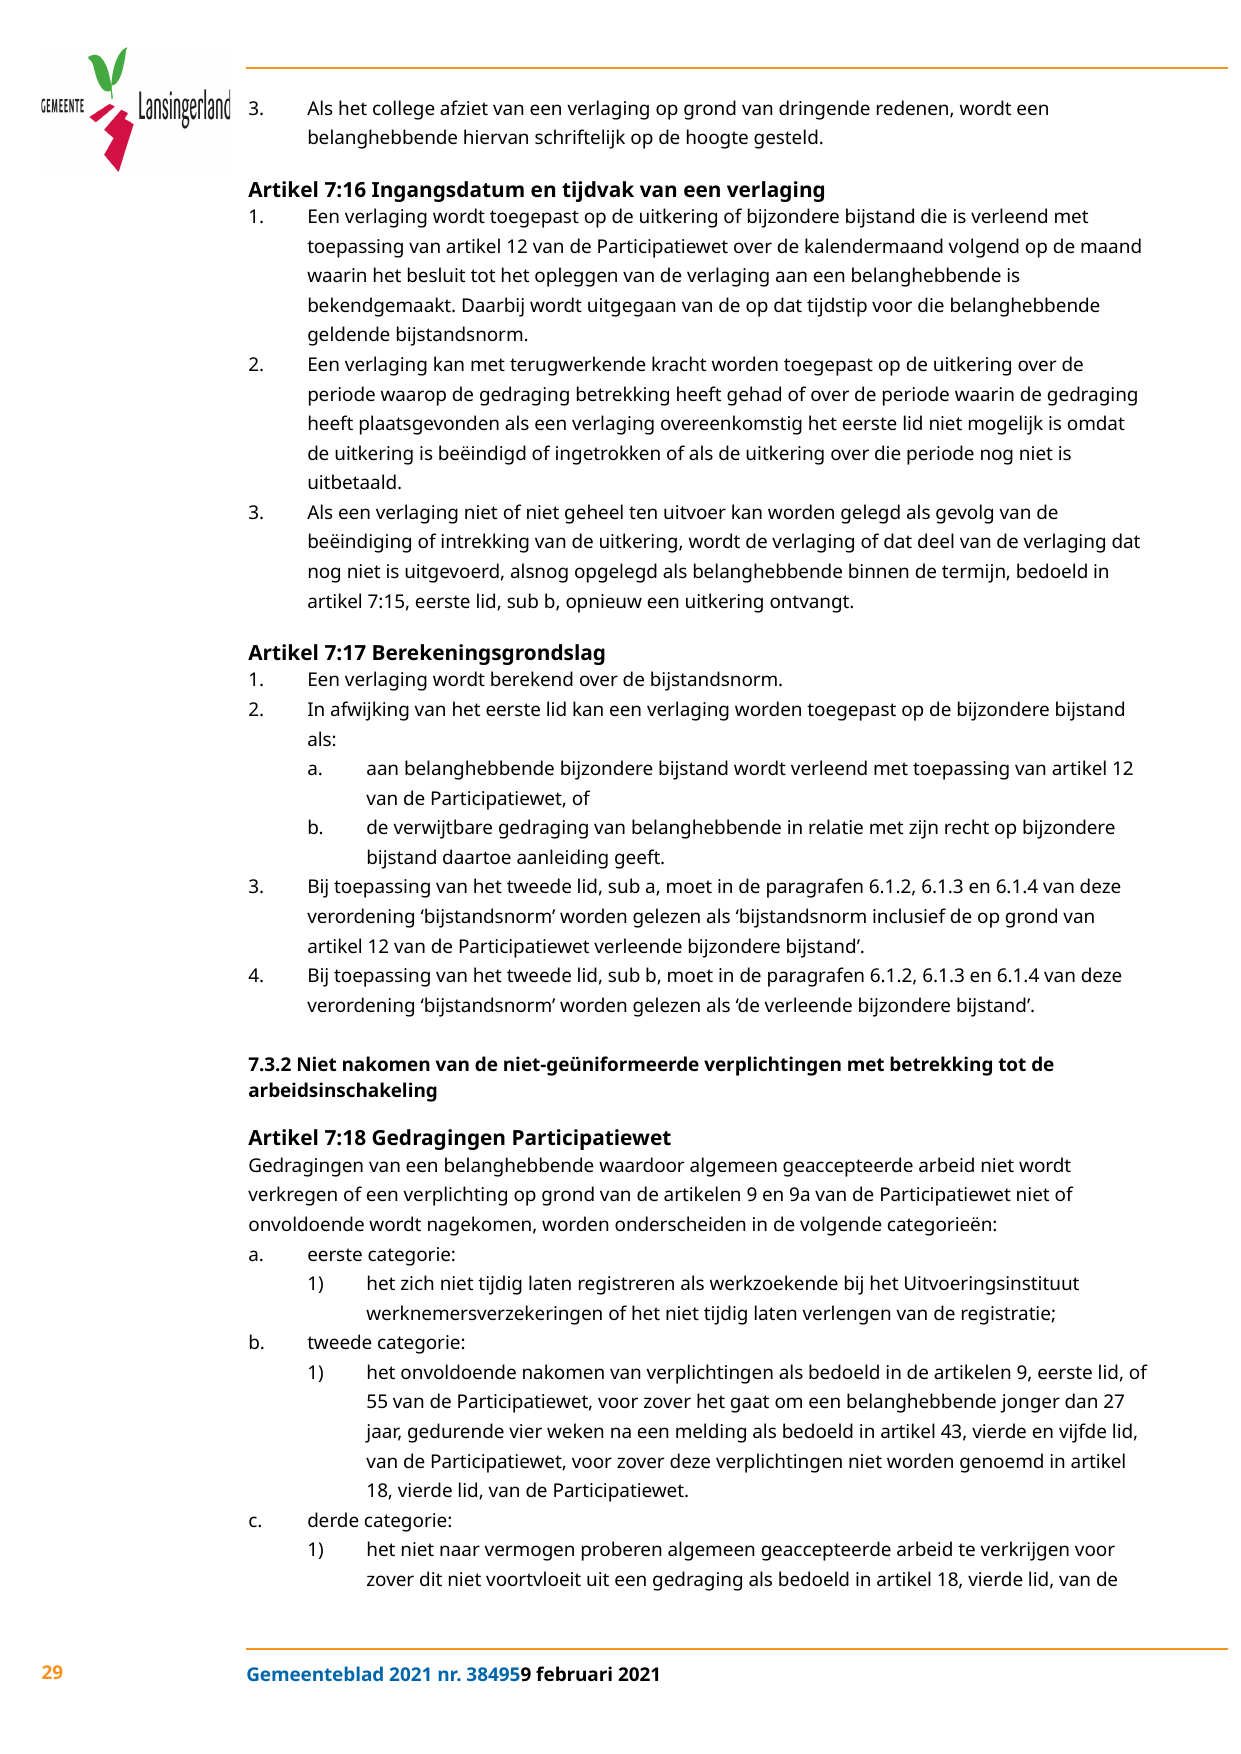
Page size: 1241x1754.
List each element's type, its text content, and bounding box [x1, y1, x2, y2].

list Een verlaging kan met terugwerkende kracht worden toegepast op de uitkering over de periode waarop de gedraging betrekking heeft gehad of over de periode waarin de gedraging heeft plaatsgevonden als een verlaging overeenkomstig het eerste lid niet mogelijk is omdat de uitkering is beëindigd of ingetrokken of als de uitkering over die periode nog niet is uitbetaald. [248, 351, 1152, 495]
list eerste categorie: [248, 1241, 1152, 1266]
text Artikel 7:18 Gedragingen Participatiewet [248, 1123, 1152, 1152]
list de verwijtbare gedraging van belanghebbende in relatie met zijn recht op bijzondere bijstand daartoe aanleiding geeft. [307, 814, 1152, 870]
list Bij toepassing van het tweede lid, sub b, moet in de paragrafen 6.1.2, 6.1.3 en 6.1.4 van deze verordening ‘bijstandsnorm’ worden gelezen als ‘de verleende bijzondere bijstand’. [248, 962, 1152, 1018]
text 7.3.2 Niet nakomen van de niet-geüniformeerde verplichtingen met betrekking tot de arbeidsinschakeling [248, 1051, 1152, 1103]
list Als een verlaging niet of niet geheel ten uitvoer kan worden gelegd als gevolg van de beëindiging of intrekking van de uitkering, wordt de verlaging of dat deel van de verlaging dat nog niet is uitgevoerd, alsnog opgelegd als belanghebbende binnen de termijn, bedoeld in artikel 7:15, eerste lid, sub b, opnieuw een uitkering ontvangt. [248, 499, 1152, 613]
list tweede categorie: [248, 1329, 1152, 1355]
list aan belanghebbende bijzondere bijstand wordt verleend met toepassing van artikel 12 van de Participatiewet, of [307, 755, 1152, 811]
list derde categorie: [248, 1507, 1152, 1533]
list In afwijking van het eerste lid kan een verlaging worden toegepast op de bijzondere bijstand als: [248, 696, 1152, 752]
text Gedragingen van een belanghebbende waardoor algemeen geaccepteerde arbeid niet wordt verkregen of een verplichting op grond van de artikelen 9 en 9a van de Participatiewet niet of onvoldoende wordt nagekomen, worden onderscheiden in de volgende categorieën: [248, 1152, 1152, 1237]
list Een verlaging wordt toegepast op de uitkering of bijzondere bijstand die is verleend met toepassing van artikel 12 van de Participatiewet over de kalendermaand volgend op de maand waarin het besluit tot het opleggen van de verlaging aan een belanghebbende is bekendgemaakt. Daarbij wordt uitgegaan van de op dat tijdstip voor die belanghebbende geldende bijstandsnorm. [248, 203, 1152, 347]
list Als het college afziet van een verlaging op grond van dringende redenen, wordt een belanghebbende hiervan schriftelijk op de hoogte gesteld. [248, 95, 1152, 150]
list het niet naar vermogen proberen algemeen geaccepteerde arbeid te verkrijgen voor zover dit niet voortvloeit uit een gedraging als bedoeld in artikel 18, vierde lid, van de [307, 1537, 1152, 1592]
text Artikel 7:17 Berekeningsgrondslag [248, 638, 1152, 667]
picture [41, 47, 231, 172]
list Bij toepassing van het tweede lid, sub a, moet in de paragrafen 6.1.2, 6.1.3 en 6.1.4 van deze verordening ‘bijstandsnorm’ worden gelezen als ‘bijstandsnorm inclusief de op grond van artikel 12 van de Participatiewet verleende bijzondere bijstand’. [248, 874, 1152, 959]
list het zich niet tijdig laten registreren als werkzoekende bij het Uitvoeringsinstituut werknemersverzekeringen of het niet tijdig laten verlengen van de registratie; [307, 1270, 1152, 1326]
text Artikel 7:16 Ingangsdatum en tijdvak van een verlaging [248, 175, 1152, 203]
list het onvoldoende nakomen van verplichtingen als bedoeld in de artikelen 9, eerste lid, of 55 van de Participatiewet, voor zover het gaat om een belanghebbende jonger dan 27 jaar, gedurende vier weken na een melding als bedoeld in artikel 43, vierde en vijfde lid, van de Participatiewet, voor zover deze verplichtingen niet worden genoemd in artikel 18, vierde lid, van de Participatiewet. [307, 1359, 1152, 1503]
list Een verlaging wordt berekend over de bijstandsnorm. [248, 667, 1152, 692]
